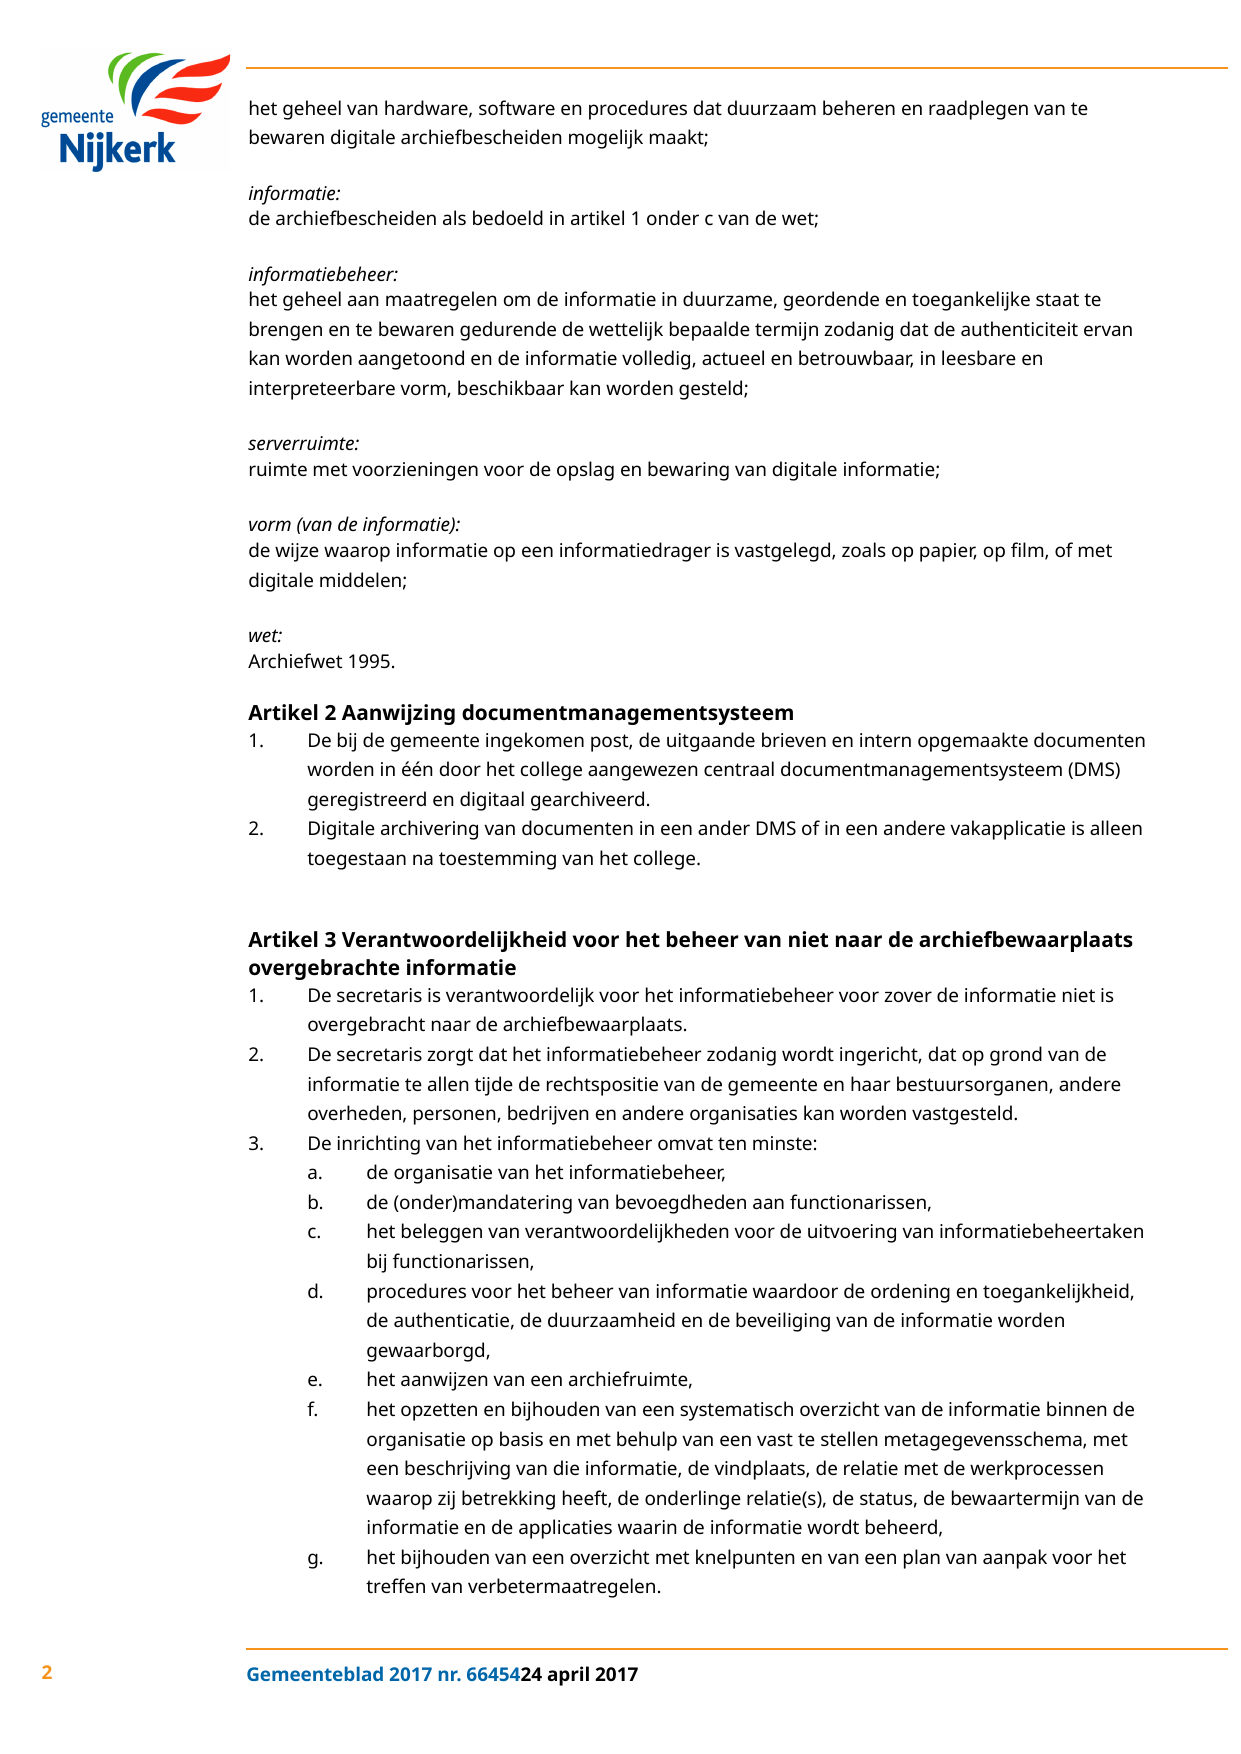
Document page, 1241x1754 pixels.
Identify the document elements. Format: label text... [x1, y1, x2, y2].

list De secretaris is verantwoordelijk voor het informatiebeheer voor zover de informatie niet is overgebracht naar de archiefbewaarplaats. [248, 982, 1152, 1037]
text informatiebeheer: [248, 261, 1152, 286]
text het geheel van hardware, software en procedures dat duurzaam beheren en raadplegen van te bewaren digitale archiefbescheiden mogelijk maakt; [248, 95, 1152, 150]
list De inrichting van het informatiebeheer omvat ten minste: [248, 1130, 1152, 1156]
text Artikel 2 Aanwijzing documentmanagementsysteem [248, 698, 1152, 727]
list het opzetten en bijhouden van een systematisch overzicht van de informatie binnen de organisatie op basis en met behulp van een vast te stellen metagegevensschema, met een beschrijving van die informatie, de vindplaats, de relatie met de werkprocessen waarop zij betrekking heeft, de onderlinge relatie(s), de status, de bewaartermijn van de informatie en de applicaties waarin de informatie wordt beheerd, [307, 1396, 1152, 1540]
text vorm (van de informatie): [248, 512, 1152, 537]
list de organisatie van het informatiebeheer, [307, 1159, 1152, 1185]
text serverruimte: [248, 431, 1152, 456]
text informatie: [248, 180, 1152, 205]
text wet: [248, 622, 1152, 648]
text het geheel aan maatregelen om de informatie in duurzame, geordende en toegankelijke staat te brengen en te bewaren gedurende de wettelijk bepaalde termijn zodanig dat de authenticiteit ervan kan worden aangetoond en de informatie volledig, actueel en betrouwbaar, in leesbare en interpreteerbare vorm, beschikbaar kan worden gesteld; [248, 286, 1152, 401]
list procedures voor het beheer van informatie waardoor de ordening en toegankelijkheid, de authenticatie, de duurzaamheid en de beveiliging van de informatie worden gewaarborgd, [307, 1278, 1152, 1363]
text de wijze waarop informatie op een informatiedrager is vastgelegd, zoals op papier, op film, of met digitale middelen; [248, 537, 1152, 593]
list het aanwijzen van een archiefruimte, [307, 1367, 1152, 1392]
text ruimte met voorzieningen voor de opslag en bewaring van digitale informatie; [248, 456, 1152, 482]
text Artikel 3 Verantwoordelijkheid voor het beheer van niet naar de archiefbewaarplaats overgebrachte informatie [248, 925, 1152, 982]
list De bij de gemeente ingekomen post, de uitgaande brieven en intern opgemaakte documenten worden in één door het college aangewezen centraal documentmanagementsysteem (DMS) geregistreerd en digitaal gearchiveerd. [248, 727, 1152, 812]
list het beleggen van verantwoordelijkheden voor de uitvoering van informatiebeheertaken bij functionarissen, [307, 1219, 1152, 1274]
list Digitale archivering van documenten in een ander DMS of in een andere vakapplicatie is alleen toegestaan na toestemming van het college. [248, 816, 1152, 871]
picture [41, 47, 231, 172]
list het bijhouden van een overzicht met knelpunten en van een plan van aanpak voor het treffen van verbetermaatregelen. [307, 1544, 1152, 1599]
text Archiefwet 1995. [248, 648, 1152, 674]
list De secretaris zorgt dat het informatiebeheer zodanig wordt ingericht, dat op grond van de informatie te allen tijde de rechtspositie van de gemeente en haar bestuursorganen, andere overheden, personen, bedrijven en andere organisaties kan worden vastgesteld. [248, 1041, 1152, 1126]
text de archiefbescheiden als bedoeld in artikel 1 onder c van de wet; [248, 205, 1152, 231]
list de (onder)mandatering van bevoegdheden aan functionarissen, [307, 1189, 1152, 1215]
